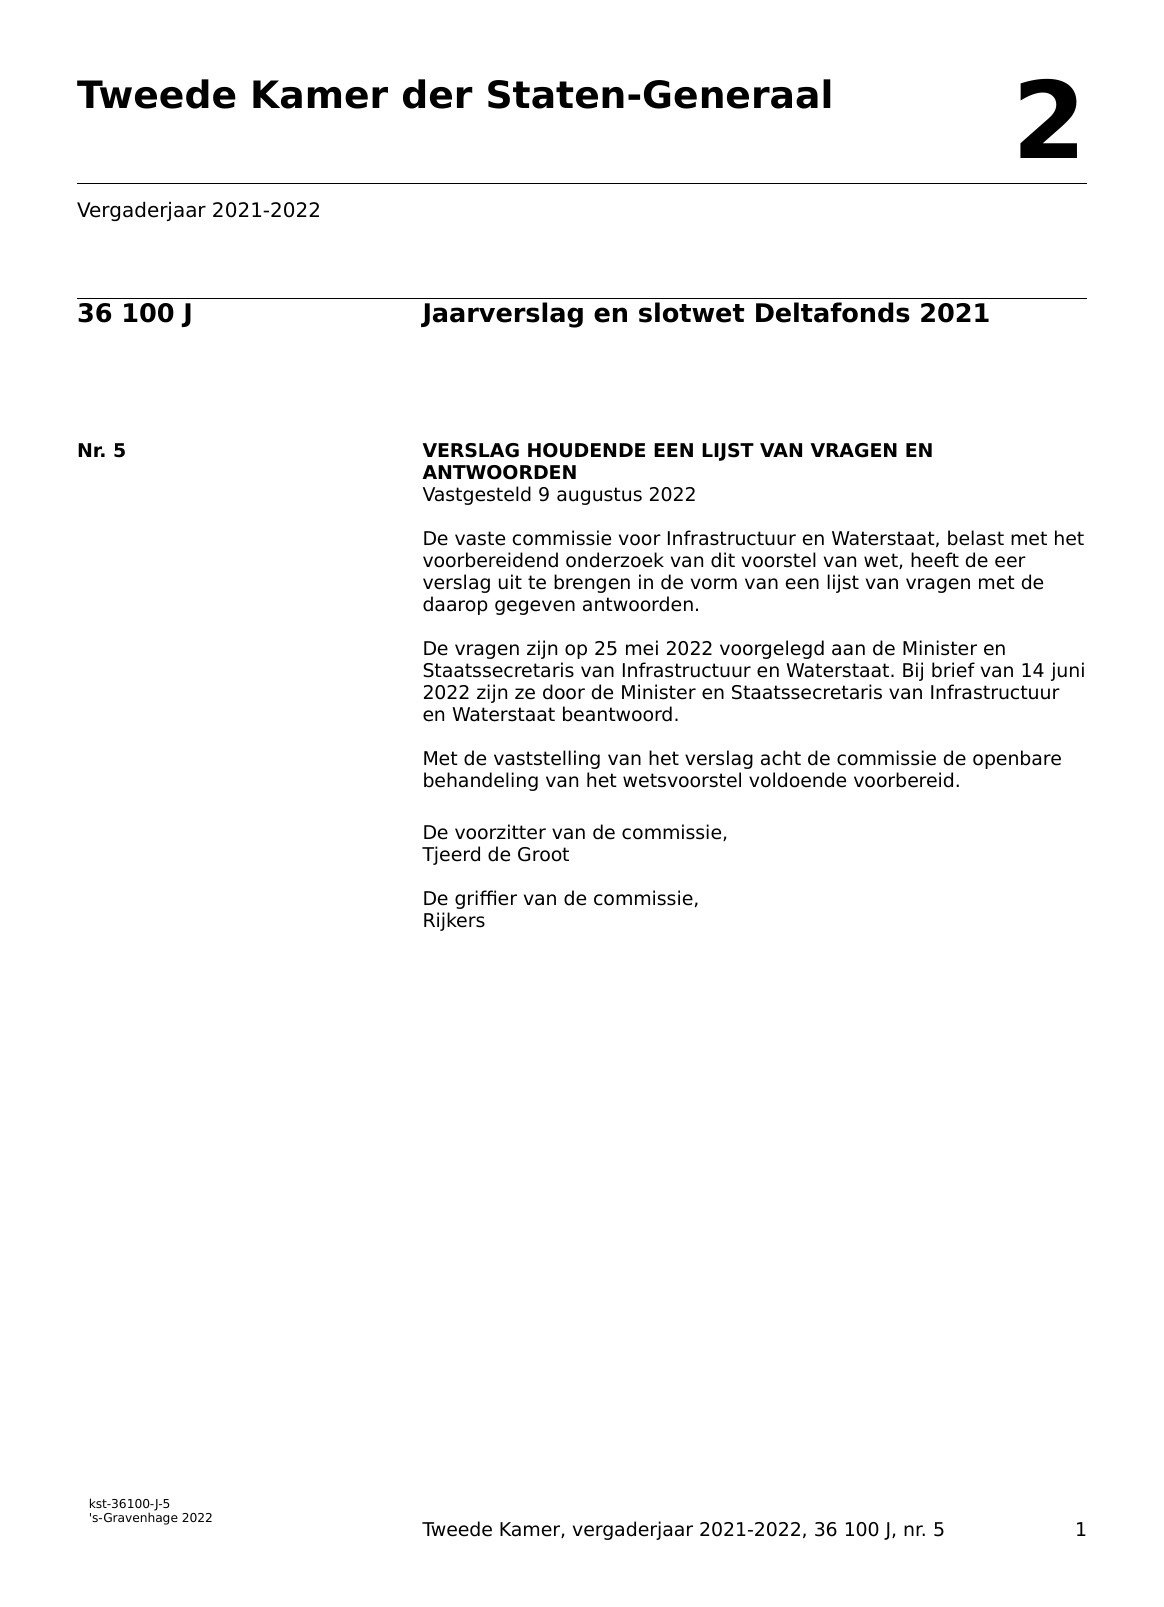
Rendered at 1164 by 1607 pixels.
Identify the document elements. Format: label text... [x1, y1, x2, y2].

text kst-36100-J-5 [88, 1497, 323, 1511]
subtitle 36 100 J Jaarverslag en slotwet Deltafonds 2021 [77, 299, 1087, 329]
table_header 2 [886, 59, 1087, 183]
text De griffier van de commissie, Rijkers [422, 888, 1087, 932]
subtitle Nr. 5 VERSLAG HOUDENDE EEN LIJST VAN VRAGEN EN ANTWOORDEN [77, 440, 1087, 484]
text Met de vaststelling van het verslag acht de commissie de openbare behandeling van het wetsvoorstel voldoende voorbereid. [422, 748, 1087, 792]
table_cell Vergaderjaar 2021-2022 [77, 184, 1087, 298]
text De voorzitter van de commissie, Tjeerd de Groot [422, 822, 1087, 866]
text De vaste commissie voor Infrastructuur en Waterstaat, belast met het voorbereidend onderzoek van dit voorstel van wet, heeft de eer verslag uit te brengen in de vorm van een lijst van vragen met de daarop gegeven antwoorden. [422, 528, 1087, 616]
text De vragen zijn op 25 mei 2022 voorgelegd aan de Minister en Staatssecretaris van Infrastructuur en Waterstaat. Bij brief van 14 juni 2022 zijn ze door de Minister en Staatssecretaris van Infrastructuur en Waterstaat beantwoord. [422, 638, 1087, 726]
text 's-Gravenhage 2022 [88, 1511, 323, 1525]
text Vastgesteld 9 augustus 2022 [422, 484, 1087, 506]
table_header Tweede Kamer der Staten-Generaal [77, 59, 886, 183]
